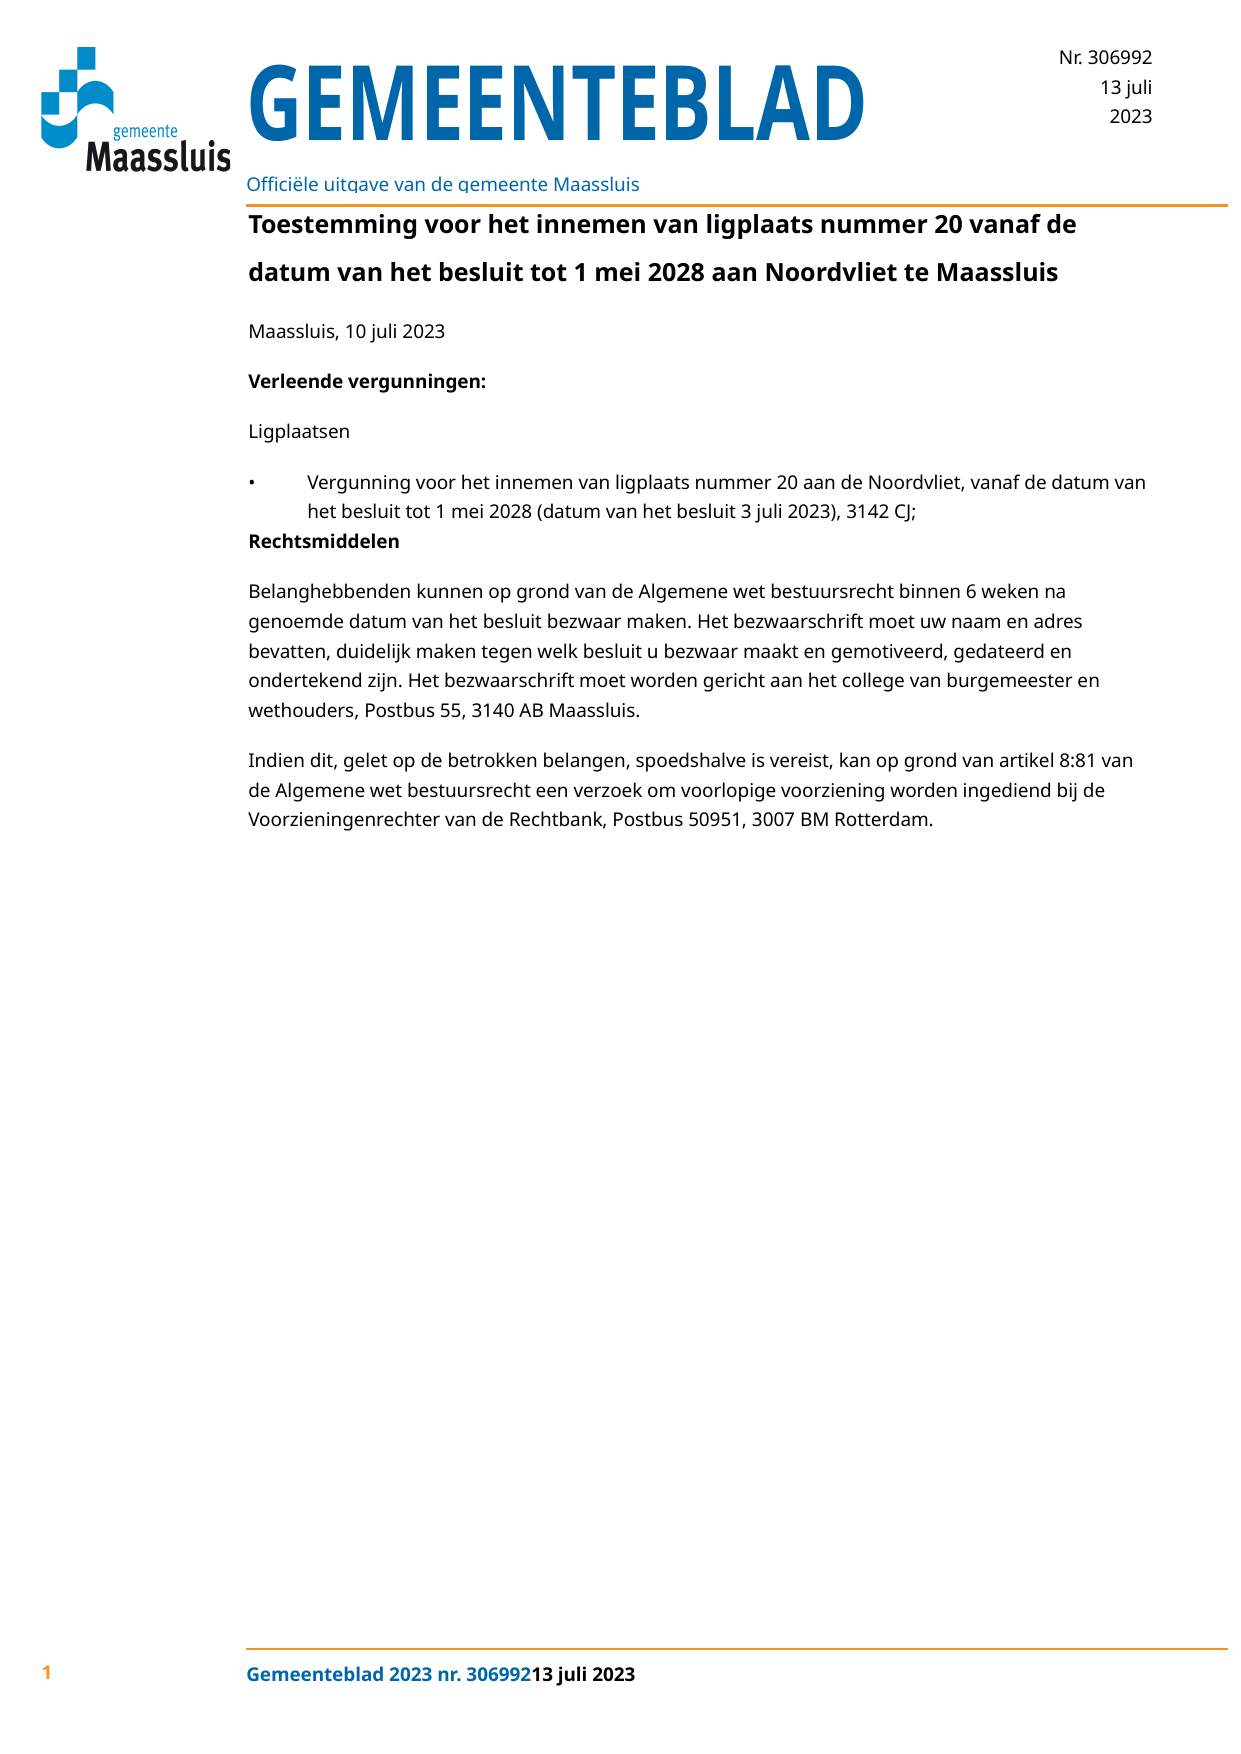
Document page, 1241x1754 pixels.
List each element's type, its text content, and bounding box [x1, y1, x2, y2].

picture [41, 47, 231, 172]
text Indien dit, gelet op de betrokken belangen, spoedshalve is vereist, kan op grond van artikel 8:81 van de Algemene wet bestuursrecht een verzoek om voorlopige voorziening worden ingediend bij de Voorzieningenrechter van de Rechtbank, Postbus 50951, 3007 BM Rotterdam. [248, 747, 1152, 832]
text Maassluis, 10 juli 2023 [248, 318, 1152, 344]
text Ligplaatsen [248, 419, 1152, 444]
text Verleende vergunningen: [248, 368, 1152, 394]
text Belanghebbenden kunnen op grond van de Algemene wet bestuursrecht binnen 6 weken na genoemde datum van het besluit bezwaar maken. Het bezwaarschrift moet uw naam en adres bevatten, duidelijk maken tegen welk besluit u bezwaar maakt en gemotiveerd, gedateerd en ondertekend zijn. Het bezwaarschrift moet worden gericht aan het college van burgemeester en wethouders, Postbus 55, 3140 AB Maassluis. [248, 579, 1152, 723]
list Vergunning voor het innemen van ligplaats nummer 20 aan de Noordvliet, vanaf de datum van het besluit tot 1 mei 2028 (datum van het besluit 3 juli 2023), 3142 CJ; [248, 469, 1152, 524]
text Rechtsmiddelen [248, 528, 1152, 554]
text Toestemming voor het innemen van ligplaats nummer 20 vanaf de datum van het besluit tot 1 mei 2028 aan Noordvliet te Maassluis [248, 207, 1152, 288]
picture [41, 47, 77, 92]
